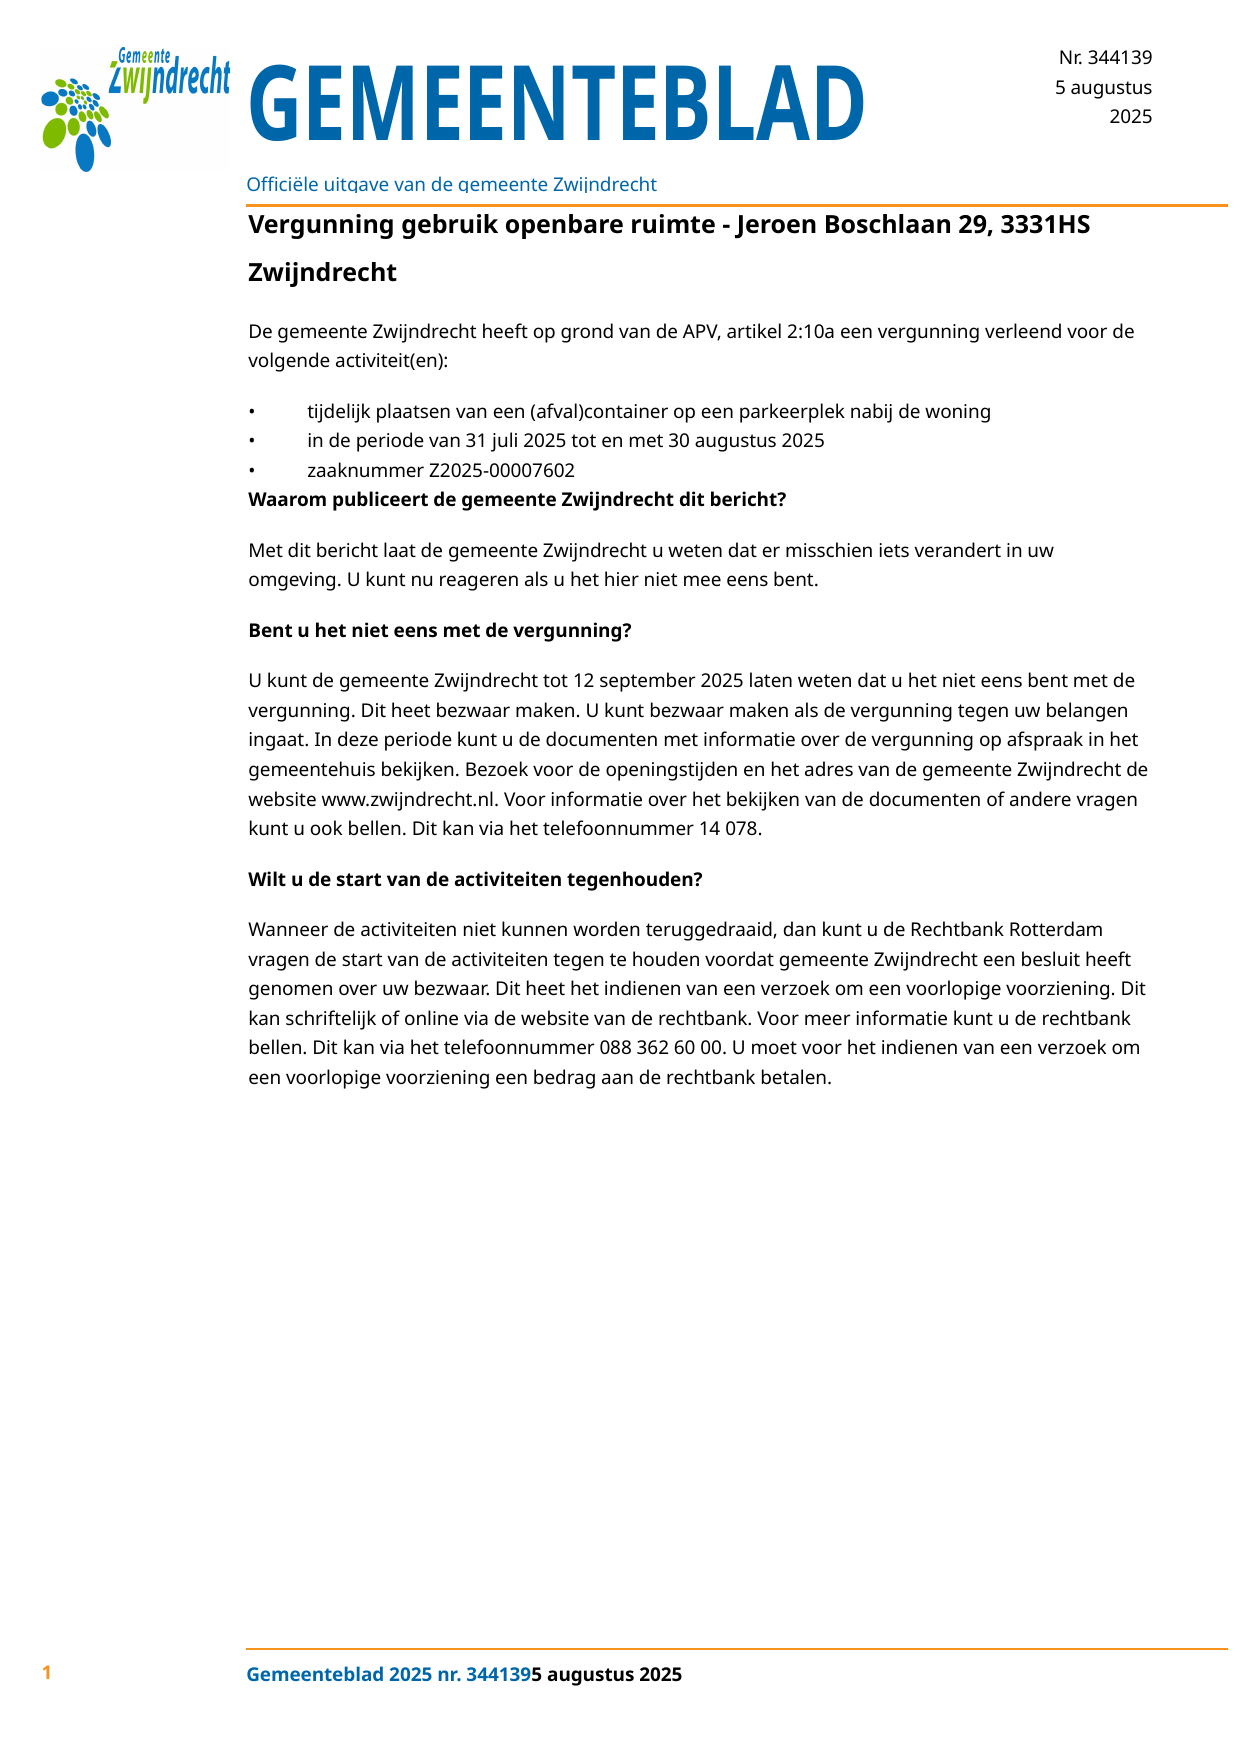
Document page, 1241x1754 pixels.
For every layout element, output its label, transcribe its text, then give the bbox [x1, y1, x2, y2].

text Wanneer de activiteiten niet kunnen worden teruggedraaid, dan kunt u de Rechtbank Rotterdam vragen de start van de activiteiten tegen te houden voordat gemeente Zwijndrecht een besluit heeft genomen over uw bezwaar. Dit heet het indienen van een verzoek om een voorlopige voorziening. Dit kan schriftelijk of online via de website van de rechtbank. Voor meer informatie kunt u de rechtbank bellen. Dit kan via het telefoonnummer 088 362 60 00. U moet voor het indienen van een verzoek om een voorlopige voorziening een bedrag aan de rechtbank betalen. [248, 916, 1152, 1090]
text Vergunning gebruik openbare ruimte - Jeroen Boschlaan 29, 3331HS Zwijndrecht [248, 207, 1152, 288]
text De gemeente Zwijndrecht heeft op grond van de APV, artikel 2:10a een vergunning verleend voor de volgende activiteit(en): [248, 318, 1152, 373]
text Met dit bericht laat de gemeente Zwijndrecht u weten dat er misschien iets verandert in uw omgeving. U kunt nu reageren als u het hier niet mee eens bent. [248, 537, 1152, 592]
text Wilt u de start van de activiteiten tegenhouden? [248, 866, 1152, 892]
list zaaknummer Z2025-00007602 [248, 457, 1152, 483]
list tijdelijk plaatsen van een (afval)container op een parkeerplek nabij de woning [248, 398, 1152, 424]
picture [41, 47, 231, 172]
list in de periode van 31 juli 2025 tot en met 30 augustus 2025 [248, 427, 1152, 453]
text U kunt de gemeente Zwijndrecht tot 12 september 2025 laten weten dat u het niet eens bent met de vergunning. Dit heet bezwaar maken. U kunt bezwaar maken als de vergunning tegen uw belangen ingaat. In deze periode kunt u de documenten met informatie over de vergunning op afspraak in het gemeentehuis bekijken. Bezoek voor de openingstijden en het adres van de gemeente Zwijndrecht de website www.zwijndrecht.nl. Voor informatie over het bekijken van de documenten of andere vragen kunt u ook bellen. Dit kan via het telefoonnummer 14 078. [248, 667, 1152, 841]
text Waarom publiceert de gemeente Zwijndrecht dit bericht? [248, 487, 1152, 512]
text Bent u het niet eens met de vergunning? [248, 617, 1152, 643]
